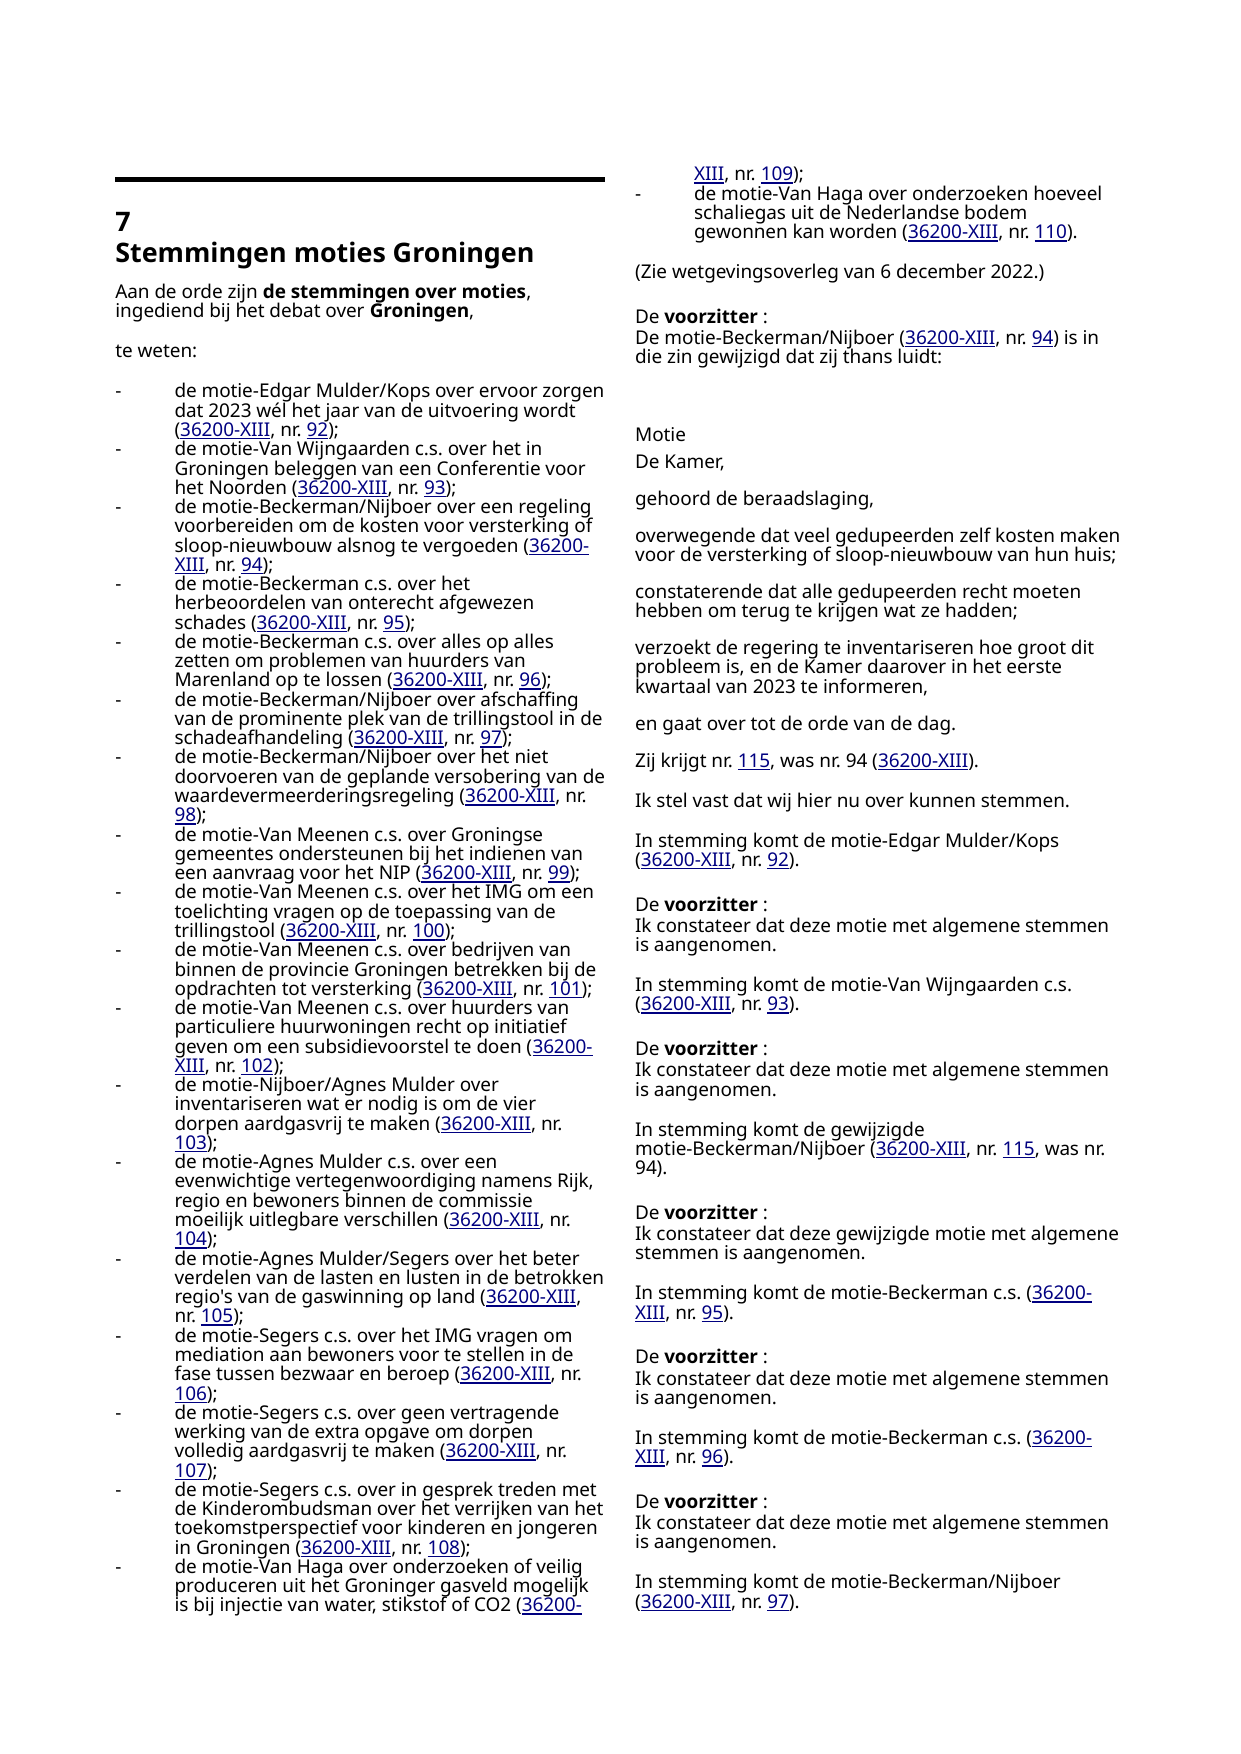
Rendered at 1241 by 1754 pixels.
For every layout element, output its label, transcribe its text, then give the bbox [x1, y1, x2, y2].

text Stemmingen moties Groningen [115, 239, 605, 283]
list de motie-Beckerman c.s. over alles op alles zetten om problemen van huurders van Marenland op te lossen (36200-XIII, nr. 96); [115, 633, 605, 691]
list de motie-Nijboer/Agnes Mulder over inventariseren wat er nodig is om de vier dorpen aardgasvrij te maken (36200-XIII, nr. 103); [115, 1076, 605, 1153]
list de motie-Van Meenen c.s. over Groningse gemeentes ondersteunen bij het indienen van een aanvraag voor het NIP (36200-XIII, nr. 99); [115, 826, 605, 883]
list de motie-Van Meenen c.s. over bedrijven van binnen de provincie Groningen betrekken bij de opdrachten tot versterking (36200-XIII, nr. 101); [115, 941, 605, 999]
text 7 [115, 203, 605, 239]
list de motie-Agnes Mulder c.s. over een evenwichtige vertegenwoordiging namens Rijk, regio en bewoners binnen de commissie moeilijk uitlegbare verschillen (36200-XIII, nr. 104); [115, 1153, 605, 1249]
list XIII, nr. 109); [635, 165, 1125, 184]
text Zij krijgt nr. 115, was nr. 94 (36200-XIII). [635, 752, 1125, 771]
list de motie-Beckerman/Nijboer over een regeling voorbereiden om de kosten voor versterking of sloop-nieuwbouw alsnog te vergoeden (36200-XIII, nr. 94); [115, 498, 605, 575]
text Ik constateer dat deze motie met algemene stemmen is aangenomen. [635, 1061, 1125, 1100]
text In stemming komt de gewijzigde motie-Beckerman/Nijboer (36200-XIII, nr. 115, was nr. 94). [635, 1121, 1125, 1178]
text (Zie wetgevingsoverleg van 6 december 2022.) [635, 263, 1125, 282]
text In stemming komt de motie-Beckerman c.s. (36200-XIII, nr. 95). [635, 1284, 1125, 1323]
text De motie-Beckerman/Nijboer (36200-XIII, nr. 94) is in die zin gewijzigd dat zij thans luidt: [635, 329, 1125, 367]
text overwegende dat veel gedupeerden zelf kosten maken voor de versterking of sloop-nieuwbouw van hun huis; [635, 527, 1125, 565]
text In stemming komt de motie-Edgar Mulder/Kops (36200-XIII, nr. 92). [635, 832, 1125, 870]
list de motie-Beckerman/Nijboer over afschaffing van de prominente plek van de trillingstool in de schadeafhandeling (36200-XIII, nr. 97); [115, 691, 605, 748]
text en gaat over tot de orde van de dag. [635, 714, 1125, 734]
text Ik constateer dat deze motie met algemene stemmen is aangenomen. [635, 917, 1125, 955]
list de motie-Van Wijngaarden c.s. over het in Groningen beleggen van een Conferentie voor het Noorden (36200-XIII, nr. 93); [115, 440, 605, 498]
text In stemming komt de motie-Beckerman c.s. (36200-XIII, nr. 96). [635, 1429, 1125, 1467]
list de motie-Edgar Mulder/Kops over ervoor zorgen dat 2023 wél het jaar van de uitvoering wordt (36200-XIII, nr. 92); [115, 382, 605, 440]
text De voorzitter : [635, 1488, 1125, 1514]
text De voorzitter : [635, 1199, 1125, 1225]
text De voorzitter : [635, 1036, 1125, 1061]
text De voorzitter : [635, 303, 1125, 329]
list de motie-Beckerman c.s. over het herbeoordelen van onterecht afgewezen schades (36200-XIII, nr. 95); [115, 575, 605, 633]
list de motie-Agnes Mulder/Segers over het beter verdelen van de lasten en lusten in de betrokken regio's van de gaswinning op land (36200-XIII, nr. 105); [115, 1249, 605, 1327]
text Aan de orde zijn de stemmingen over moties, ingediend bij het debat over Groningen, [115, 283, 605, 322]
text Motie [635, 421, 1125, 447]
text In stemming komt de motie-Van Wijngaarden c.s. (36200-XIII, nr. 93). [635, 976, 1125, 1015]
text gehoord de beraadslaging, [635, 489, 1125, 509]
list de motie-Van Meenen c.s. over huurders van particuliere huurwoningen recht op initiatief geven om een subsidievoorstel te doen (36200-XIII, nr. 102); [115, 999, 605, 1076]
text Ik stel vast dat wij hier nu over kunnen stemmen. [635, 792, 1125, 811]
list de motie-Segers c.s. over het IMG vragen om mediation aan bewoners voor te stellen in de fase tussen bezwaar en beroep (36200-XIII, nr. 106); [115, 1327, 605, 1404]
list de motie-Beckerman/Nijboer over het niet doorvoeren van de geplande versobering van de waardevermeerderingsregeling (36200-XIII, nr. 98); [115, 748, 605, 826]
text In stemming komt de motie-Beckerman/Nijboer (36200-XIII, nr. 97). [635, 1573, 1125, 1612]
list de motie-Van Haga over onderzoeken of veilig produceren uit het Groninger gasveld mogelijk is bij injectie van water, stikstof of CO2 (36200- [115, 1558, 605, 1616]
text De voorzitter : [635, 1344, 1125, 1369]
text verzoekt de regering te inventariseren hoe groot dit probleem is, en de Kamer daarover in het eerste kwartaal van 2023 te informeren, [635, 639, 1125, 697]
text constaterende dat alle gedupeerden recht moeten hebben om terug te krijgen wat ze hadden; [635, 583, 1125, 621]
text Ik constateer dat deze motie met algemene stemmen is aangenomen. [635, 1514, 1125, 1552]
text De Kamer, [635, 453, 1125, 472]
list de motie-Segers c.s. over geen vertragende werking van de extra opgave om dorpen volledig aardgasvrij te maken (36200-XIII, nr. 107); [115, 1404, 605, 1481]
list de motie-Van Meenen c.s. over het IMG om een toelichting vragen op de toepassing van de trillingstool (36200-XIII, nr. 100); [115, 883, 605, 941]
text De voorzitter : [635, 891, 1125, 917]
text Ik constateer dat deze motie met algemene stemmen is aangenomen. [635, 1369, 1125, 1408]
text Ik constateer dat deze gewijzigde motie met algemene stemmen is aangenomen. [635, 1225, 1125, 1263]
list de motie-Van Haga over onderzoeken hoeveel schaliegas uit de Nederlandse bodem gewonnen kan worden (36200-XIII, nr. 110). [635, 184, 1125, 242]
text te weten: [115, 342, 605, 362]
list de motie-Segers c.s. over in gesprek treden met de Kinderombudsman over het verrijken van het toekomstperspectief voor kinderen en jongeren in Groningen (36200-XIII, nr. 108); [115, 1481, 605, 1558]
